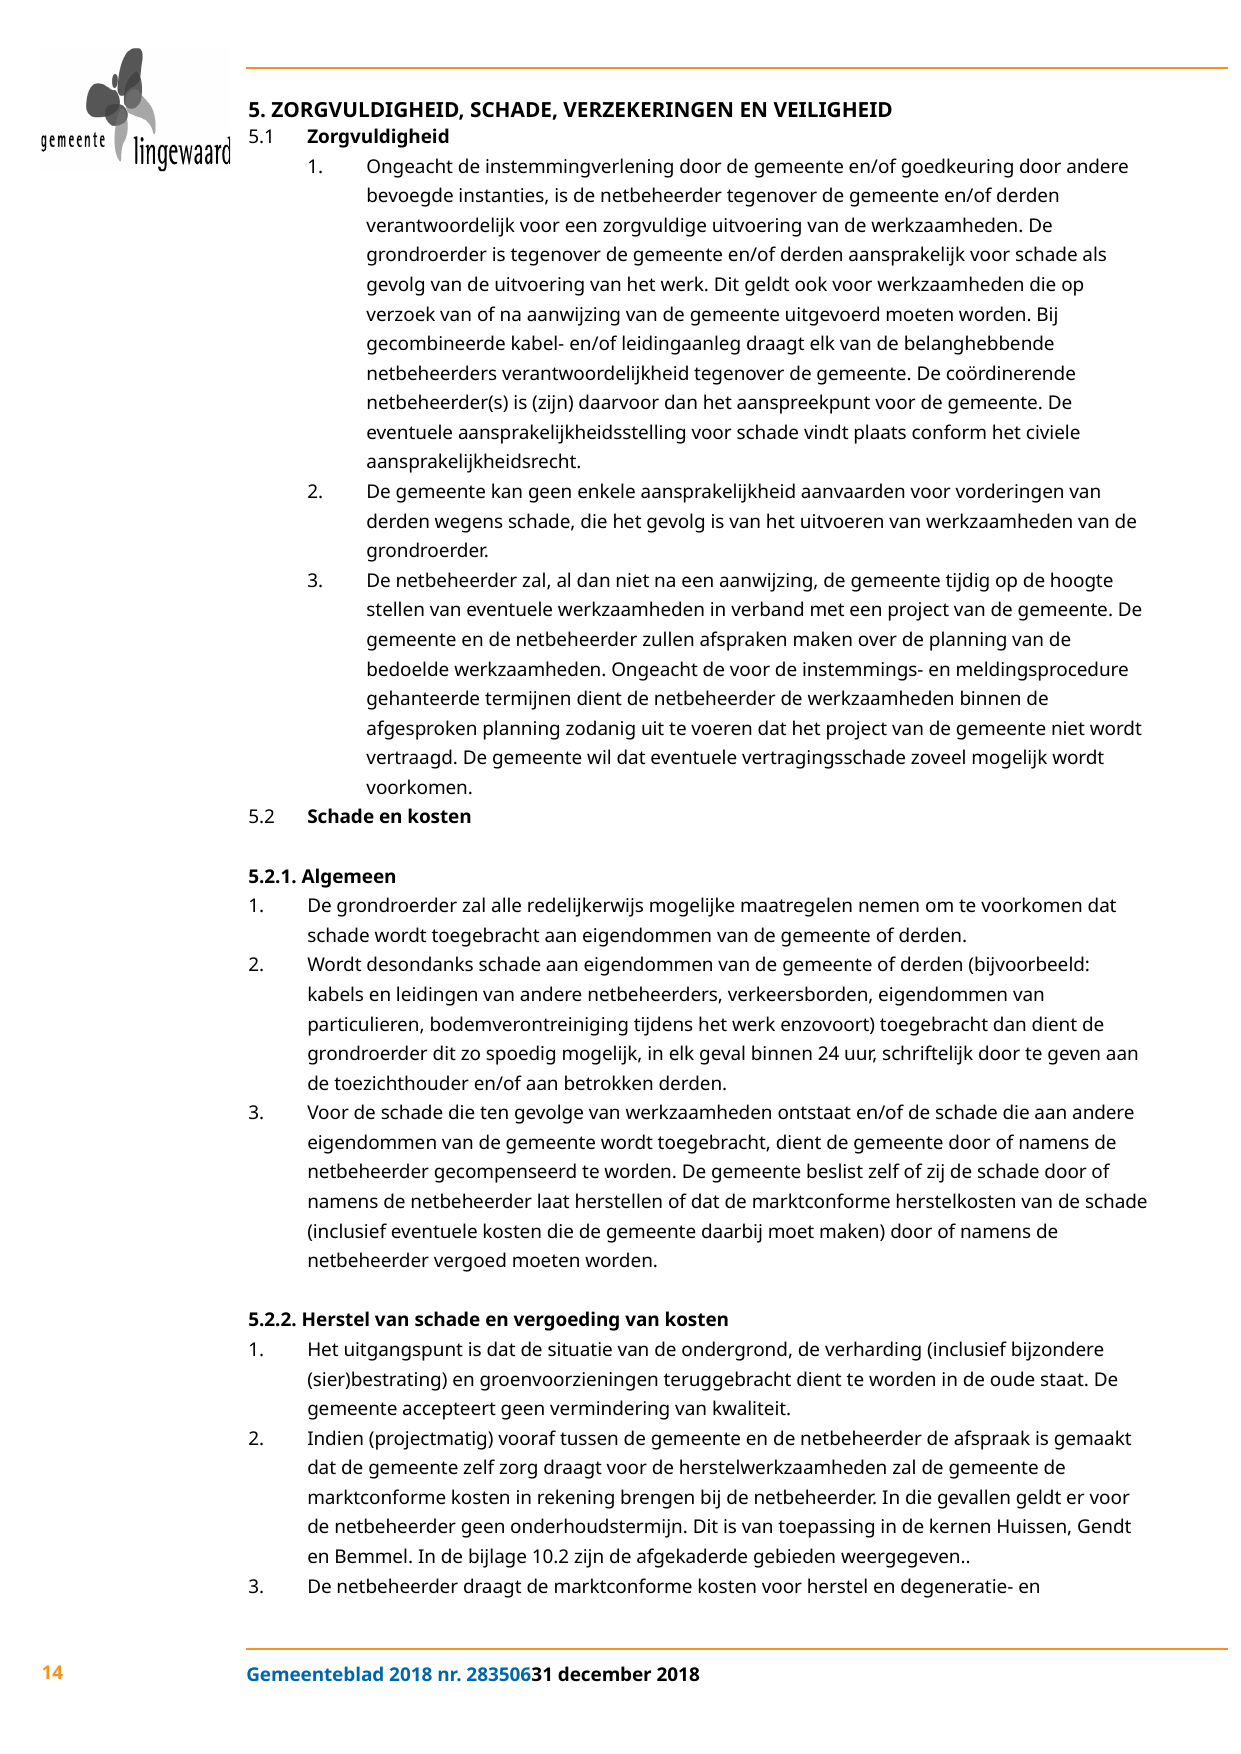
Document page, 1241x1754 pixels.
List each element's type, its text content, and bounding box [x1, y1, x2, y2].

list De gemeente kan geen enkele aansprakelijkheid aanvaarden voor vorderingen van derden wegens schade, die het gevolg is van het uitvoeren van werkzaamheden van de grondroerder. [307, 478, 1152, 563]
list De netbeheerder zal, al dan niet na een aanwijzing, de gemeente tijdig op de hoogte stellen van eventuele werkzaamheden in verband met een project van de gemeente. De gemeente en de netbeheerder zullen afspraken maken over de planning van de bedoelde werkzaamheden. Ongeacht de voor de instemmings- en meldingsprocedure gehanteerde termijnen dient de netbeheerder de werkzaamheden binnen de afgesproken planning zodanig uit te voeren dat het project van de gemeente niet wordt vertraagd. De gemeente wil dat eventuele vertragingsschade zoveel mogelijk wordt voorkomen. [307, 567, 1152, 800]
text 5.2.2. Herstel van schade en vergoeding van kosten [248, 1307, 1152, 1332]
list Het uitgangspunt is dat de situatie van de ondergrond, de verharding (inclusief bijzondere (sier)bestrating) en groenvoorzieningen teruggebracht dient te worden in de oude staat. De gemeente accepteert geen vermindering van kwaliteit. [248, 1336, 1152, 1421]
list De grondroerder zal alle redelijkerwijs mogelijke maatregelen nemen om te voorkomen dat schade wordt toegebracht aan eigendommen van de gemeente of derden. [248, 892, 1152, 948]
text 5. ZORGVULDIGHEID, SCHADE, VERZEKERINGEN EN VEILIGHEID [248, 95, 1152, 123]
list Wordt desondanks schade aan eigendommen van de gemeente of derden (bijvoorbeeld: kabels en leidingen van andere netbeheerders, verkeersborden, eigendommen van particulieren, bodemverontreiniging tijdens het werk enzovoort) toegebracht dan dient de grondroerder dit zo spoedig mogelijk, in elk geval binnen 24 uur, schriftelijk door te geven aan de toezichthouder en/of aan betrokken derden. [248, 952, 1152, 1096]
list De netbeheerder draagt de marktconforme kosten voor herstel en degeneratie- en [248, 1573, 1152, 1598]
text 5.2.1. Algemeen [248, 863, 1152, 888]
picture [41, 47, 231, 172]
list Voor de schade die ten gevolge van werkzaamheden ontstaat en/of de schade die aan andere eigendommen van de gemeente wordt toegebracht, dient de gemeente door of namens de netbeheerder gecompenseerd te worden. De gemeente beslist zelf of zij de schade door of namens de netbeheerder laat herstellen of dat de marktconforme herstelkosten van de schade (inclusief eventuele kosten die de gemeente daarbij moet maken) door of namens de netbeheerder vergoed moeten worden. [248, 1099, 1152, 1273]
list Ongeacht de instemmingverlening door de gemeente en/of goedkeuring door andere bevoegde instanties, is de netbeheerder tegenover de gemeente en/of derden verantwoordelijk voor een zorgvuldige uitvoering van de werkzaamheden. De grondroerder is tegenover de gemeente en/of derden aansprakelijk voor schade als gevolg van de uitvoering van het werk. Dit geldt ook voor werkzaamheden die op verzoek van of na aanwijzing van de gemeente uitgevoerd moeten worden. Bij gecombineerde kabel- en/of leidingaanleg draagt elk van de belanghebbende netbeheerders verantwoordelijkheid tegenover de gemeente. De coördinerende netbeheerder(s) is (zijn) daarvoor dan het aanspreekpunt voor de gemeente. De eventuele aansprakelijkheidsstelling voor schade vindt plaats conform het civiele aansprakelijkheidsrecht. [307, 153, 1152, 474]
list Zorgvuldigheid [248, 123, 1152, 149]
list Schade en kosten [248, 804, 1152, 829]
list Indien (projectmatig) vooraf tussen de gemeente en de netbeheerder de afspraak is gemaakt dat de gemeente zelf zorg draagt voor de herstelwerkzaamheden zal de gemeente de marktconforme kosten in rekening brengen bij de netbeheerder. In die gevallen geldt er voor de netbeheerder geen onderhoudstermijn. Dit is van toepassing in de kernen Huissen, Gendt en Bemmel. In de bijlage 10.2 zijn de afgekaderde gebieden weergegeven.. [248, 1425, 1152, 1569]
